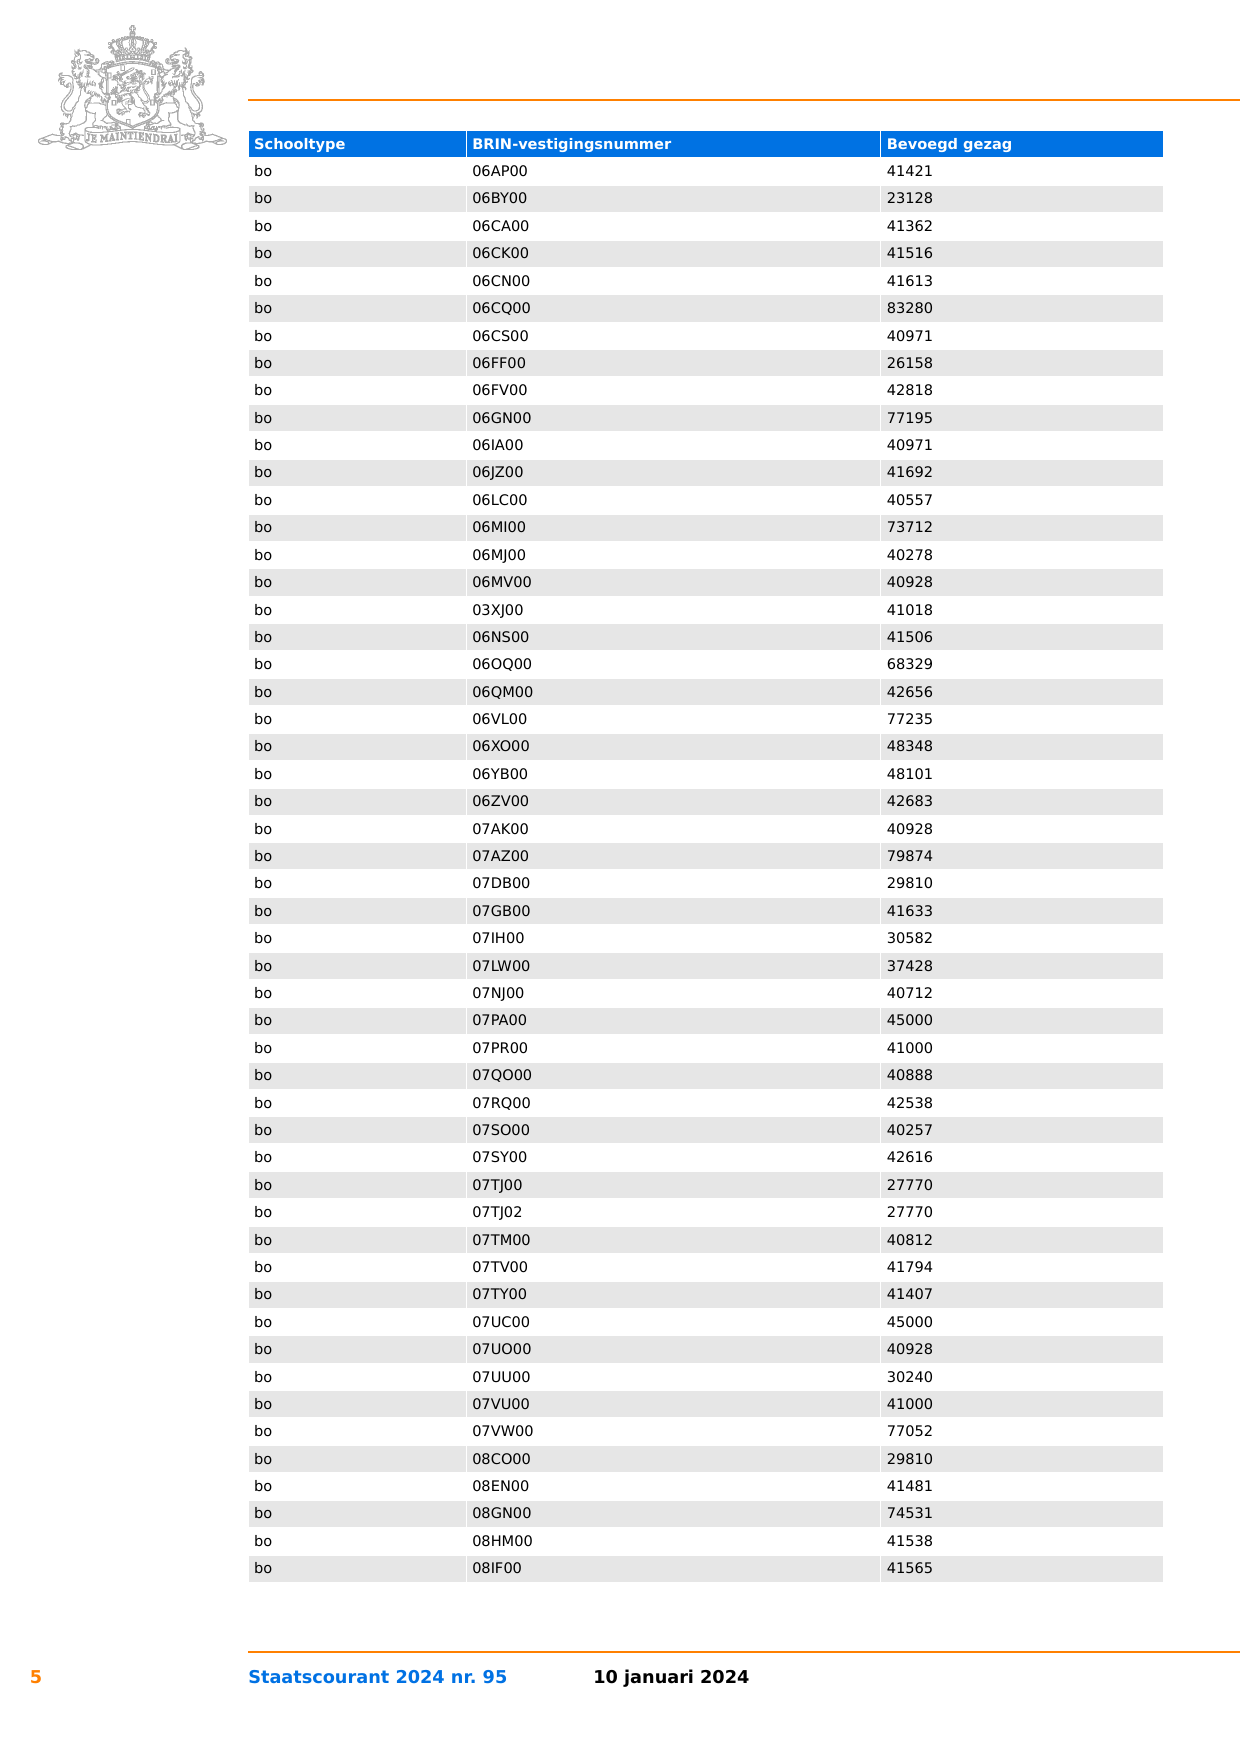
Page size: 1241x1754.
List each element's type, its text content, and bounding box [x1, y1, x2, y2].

table_cell bo [249, 213, 466, 239]
table_cell 41613 [881, 268, 1163, 294]
table_cell 07SO00 [467, 1117, 880, 1143]
table_cell 06LC00 [467, 487, 880, 513]
table_cell 07VU00 [467, 1391, 880, 1417]
table_cell 07SY00 [467, 1145, 880, 1171]
table_cell 07IH00 [467, 925, 880, 952]
table_cell 30582 [881, 925, 1163, 952]
table_cell 74531 [881, 1501, 1163, 1527]
table_cell 40928 [881, 569, 1163, 596]
picture [38, 25, 227, 150]
table_cell 06CQ00 [467, 295, 880, 322]
table_cell 42538 [881, 1090, 1163, 1116]
table_cell bo [249, 405, 466, 431]
table_cell 41000 [881, 1391, 1163, 1417]
table_cell 06AP00 [467, 158, 880, 185]
table_cell 07PA00 [467, 1008, 880, 1034]
table_cell bo [249, 378, 466, 404]
table_cell 27770 [881, 1199, 1163, 1226]
table_cell bo [249, 1556, 466, 1582]
table_cell 68329 [881, 651, 1163, 678]
table_cell bo [249, 432, 466, 459]
table_cell 08CO00 [467, 1446, 880, 1472]
table_cell bo [249, 1446, 466, 1472]
table_cell 41421 [881, 158, 1163, 185]
table_cell 07UU00 [467, 1364, 880, 1390]
table_cell bo [249, 1008, 466, 1034]
table_cell 40278 [881, 542, 1163, 568]
table_cell bo [249, 1227, 466, 1253]
table_cell 40888 [881, 1063, 1163, 1089]
table_cell 41407 [881, 1282, 1163, 1308]
table_cell 48348 [881, 734, 1163, 760]
table_cell bo [249, 1254, 466, 1281]
table_cell 37428 [881, 953, 1163, 979]
table_cell 08IF00 [467, 1556, 880, 1582]
table_cell bo [249, 1282, 466, 1308]
table_cell 06CA00 [467, 213, 880, 239]
table_cell bo [249, 569, 466, 596]
table_cell bo [249, 624, 466, 650]
table_cell bo [249, 487, 466, 513]
table_cell bo [249, 597, 466, 623]
table_cell 29810 [881, 871, 1163, 897]
table_cell 07TV00 [467, 1254, 880, 1281]
table_cell bo [249, 295, 466, 322]
table_cell 40928 [881, 1336, 1163, 1363]
table_cell 07UO00 [467, 1336, 880, 1363]
table_cell 42683 [881, 789, 1163, 815]
table_cell 08GN00 [467, 1501, 880, 1527]
table_cell bo [249, 515, 466, 541]
table_cell 06MV00 [467, 569, 880, 596]
table_cell 41506 [881, 624, 1163, 650]
table_cell 41538 [881, 1528, 1163, 1554]
table_cell 41481 [881, 1473, 1163, 1500]
table_cell 41794 [881, 1254, 1163, 1281]
table_cell 42616 [881, 1145, 1163, 1171]
table_cell 06XO00 [467, 734, 880, 760]
table_cell 07VW00 [467, 1419, 880, 1445]
table_cell 23128 [881, 186, 1163, 212]
table_cell bo [249, 898, 466, 924]
table_cell bo [249, 1336, 466, 1363]
table_cell 07NJ00 [467, 980, 880, 1007]
table_cell 07TJ00 [467, 1172, 880, 1198]
table_cell 07UC00 [467, 1309, 880, 1335]
table_cell 06FV00 [467, 378, 880, 404]
table_cell bo [249, 761, 466, 787]
table_cell 83280 [881, 295, 1163, 322]
table_cell bo [249, 542, 466, 568]
table_cell bo [249, 350, 466, 376]
table_cell 06NS00 [467, 624, 880, 650]
table_cell bo [249, 1528, 466, 1554]
table_header BRIN-vestigingsnummer [467, 131, 880, 157]
table_cell bo [249, 186, 466, 212]
table_cell 06GN00 [467, 405, 880, 431]
table_cell 07PR00 [467, 1035, 880, 1061]
table_cell bo [249, 158, 466, 185]
table_cell bo [249, 789, 466, 815]
table_cell 73712 [881, 515, 1163, 541]
table_cell 06CS00 [467, 323, 880, 349]
table_cell 41692 [881, 460, 1163, 486]
table_cell 40971 [881, 432, 1163, 459]
table_cell bo [249, 268, 466, 294]
table_cell 07LW00 [467, 953, 880, 979]
table_cell bo [249, 1473, 466, 1500]
table_cell 42818 [881, 378, 1163, 404]
table_cell 41565 [881, 1556, 1163, 1582]
table_cell 45000 [881, 1008, 1163, 1034]
table_cell bo [249, 323, 466, 349]
table_cell bo [249, 1145, 466, 1171]
table_cell bo [249, 843, 466, 869]
table_cell bo [249, 1391, 466, 1417]
table_cell 27770 [881, 1172, 1163, 1198]
table_cell 77235 [881, 706, 1163, 733]
table_cell 45000 [881, 1309, 1163, 1335]
table_cell 06MI00 [467, 515, 880, 541]
table_cell 07GB00 [467, 898, 880, 924]
table_cell bo [249, 871, 466, 897]
table_cell 06MJ00 [467, 542, 880, 568]
table_cell 07TM00 [467, 1227, 880, 1253]
table_cell bo [249, 1199, 466, 1226]
table_cell 40557 [881, 487, 1163, 513]
table_cell 41000 [881, 1035, 1163, 1061]
table_cell bo [249, 1501, 466, 1527]
table_cell bo [249, 1309, 466, 1335]
table_cell 06FF00 [467, 350, 880, 376]
table_cell bo [249, 1090, 466, 1116]
table_cell 07TJ02 [467, 1199, 880, 1226]
table_cell 79874 [881, 843, 1163, 869]
table_cell 26158 [881, 350, 1163, 376]
table_cell 06CK00 [467, 241, 880, 267]
table_cell bo [249, 706, 466, 733]
table_cell 40928 [881, 816, 1163, 842]
table_cell bo [249, 1364, 466, 1390]
table_header Bevoegd gezag [881, 131, 1163, 157]
table_cell 06YB00 [467, 761, 880, 787]
table_cell bo [249, 1117, 466, 1143]
table_cell 07RQ00 [467, 1090, 880, 1116]
table_cell 06OQ00 [467, 651, 880, 678]
table_cell bo [249, 1419, 466, 1445]
table_cell bo [249, 734, 466, 760]
table_cell 41516 [881, 241, 1163, 267]
table_cell 06CN00 [467, 268, 880, 294]
table_cell bo [249, 1063, 466, 1089]
table_cell bo [249, 980, 466, 1007]
table_cell 40971 [881, 323, 1163, 349]
table_cell bo [249, 925, 466, 952]
table_cell bo [249, 651, 466, 678]
table_cell 08HM00 [467, 1528, 880, 1554]
table_cell 40812 [881, 1227, 1163, 1253]
table_cell 06ZV00 [467, 789, 880, 815]
table_cell 77195 [881, 405, 1163, 431]
table_cell 08EN00 [467, 1473, 880, 1500]
table_cell 41633 [881, 898, 1163, 924]
table_cell bo [249, 1172, 466, 1198]
table_cell bo [249, 816, 466, 842]
table_cell 77052 [881, 1419, 1163, 1445]
table_cell 40712 [881, 980, 1163, 1007]
table_cell 06VL00 [467, 706, 880, 733]
table_cell 07QO00 [467, 1063, 880, 1089]
table_cell bo [249, 1035, 466, 1061]
table_cell 06JZ00 [467, 460, 880, 486]
table_cell 41362 [881, 213, 1163, 239]
table_cell 03XJ00 [467, 597, 880, 623]
table_cell 07DB00 [467, 871, 880, 897]
table_cell 06BY00 [467, 186, 880, 212]
table_cell 07TY00 [467, 1282, 880, 1308]
table_cell 41018 [881, 597, 1163, 623]
table_cell bo [249, 679, 466, 705]
table_cell 29810 [881, 1446, 1163, 1472]
table_header Schooltype [249, 131, 466, 157]
table_cell 48101 [881, 761, 1163, 787]
table_cell 07AZ00 [467, 843, 880, 869]
table_cell bo [249, 953, 466, 979]
table_cell 30240 [881, 1364, 1163, 1390]
table_cell 40257 [881, 1117, 1163, 1143]
table_cell bo [249, 460, 466, 486]
table_cell 42656 [881, 679, 1163, 705]
table_cell 07AK00 [467, 816, 880, 842]
table_cell 06IA00 [467, 432, 880, 459]
table_cell 06QM00 [467, 679, 880, 705]
table_cell bo [249, 241, 466, 267]
